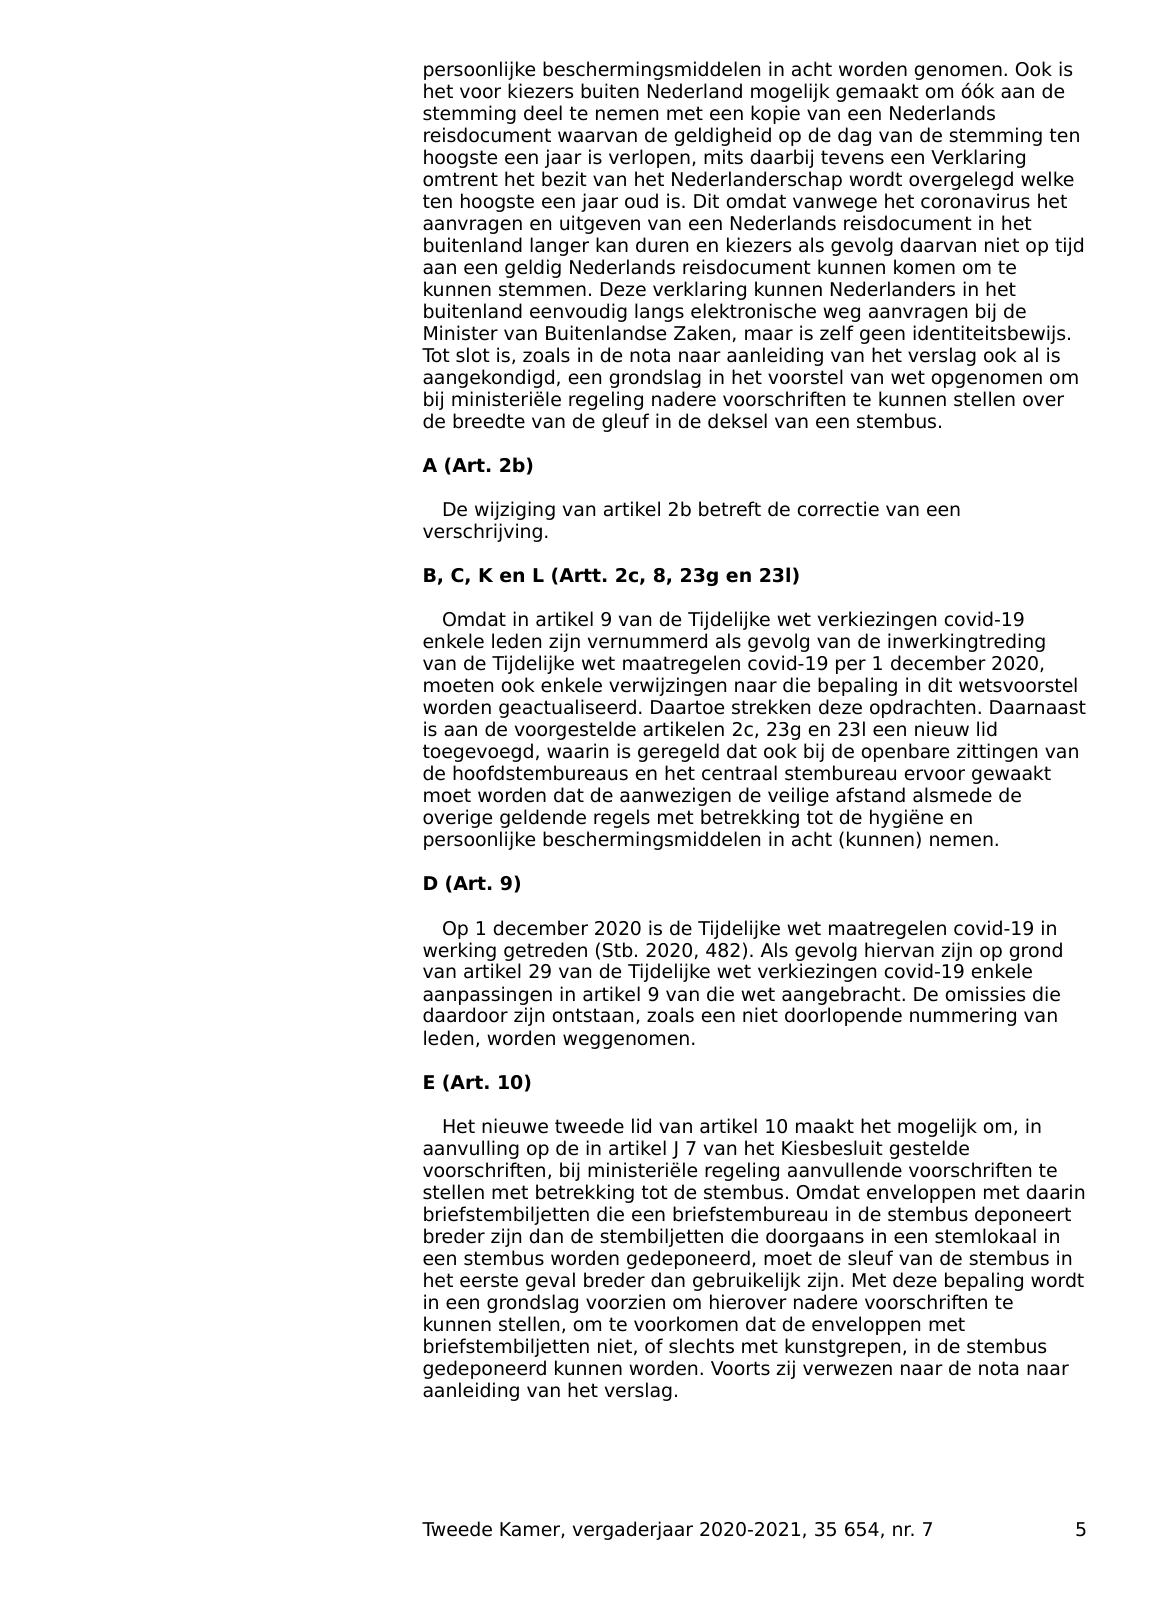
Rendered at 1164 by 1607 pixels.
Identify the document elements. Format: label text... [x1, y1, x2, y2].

subtitle A (Art. 2b) [422, 455, 1087, 477]
text persoonlijke beschermingsmiddelen in acht worden genomen. Ook is het voor kiezers buiten Nederland mogelijk gemaakt om óók aan de stemming deel te nemen met een kopie van een Nederlands reisdocument waarvan de geldigheid op de dag van de stemming ten hoogste een jaar is verlopen, mits daarbij tevens een Verklaring omtrent het bezit van het Nederlanderschap wordt overgelegd welke ten hoogste een jaar oud is. Dit omdat vanwege het coronavirus het aanvragen en uitgeven van een Nederlands reisdocument in het buitenland langer kan duren en kiezers als gevolg daarvan niet op tijd aan een geldig Nederlands reisdocument kunnen komen om te kunnen stemmen. Deze verklaring kunnen Nederlanders in het buitenland eenvoudig langs elektronische weg aanvragen bij de Minister van Buitenlandse Zaken, maar is zelf geen identiteitsbewijs. Tot slot is, zoals in de nota naar aanleiding van het verslag ook al is aangekondigd, een grondslag in het voorstel van wet opgenomen om bij ministeriële regeling nadere voorschriften te kunnen stellen over de breedte van de gleuf in de deksel van een stembus. [422, 59, 1087, 433]
subtitle B, C, K en L (Artt. 2c, 8, 23g en 23l) [422, 565, 1087, 587]
text Op 1 december 2020 is de Tijdelijke wet maatregelen covid-19 in werking getreden (Stb. 2020, 482). Als gevolg hiervan zijn op grond van artikel 29 van de Tijdelijke wet verkiezingen covid-19 enkele aanpassingen in artikel 9 van die wet aangebracht. De omissies die daardoor zijn ontstaan, zoals een niet doorlopende nummering van leden, worden weggenomen. [422, 917, 1087, 1049]
subtitle E (Art. 10) [422, 1072, 1087, 1093]
subtitle D (Art. 9) [422, 873, 1087, 895]
text De wijziging van artikel 2b betreft de correctie van een verschrijving. [422, 499, 1087, 543]
text Het nieuwe tweede lid van artikel 10 maakt het mogelijk om, in aanvulling op de in artikel J 7 van het Kiesbesluit gestelde voorschriften, bij ministeriële regeling aanvullende voorschriften te stellen met betrekking tot de stembus. Omdat enveloppen met daarin briefstembiljetten die een briefstembureau in de stembus deponeert breder zijn dan de stembiljetten die doorgaans in een stemlokaal in een stembus worden gedeponeerd, moet de sleuf van de stembus in het eerste geval breder dan gebruikelijk zijn. Met deze bepaling wordt in een grondslag voorzien om hierover nadere voorschriften te kunnen stellen, om te voorkomen dat de enveloppen met briefstembiljetten niet, of slechts met kunstgrepen, in de stembus gedeponeerd kunnen worden. Voorts zij verwezen naar de nota naar aanleiding van het verslag. [422, 1116, 1087, 1401]
text Omdat in artikel 9 van de Tijdelijke wet verkiezingen covid-19 enkele leden zijn vernummerd als gevolg van de inwerkingtreding van de Tijdelijke wet maatregelen covid-19 per 1 december 2020, moeten ook enkele verwijzingen naar die bepaling in dit wetsvoorstel worden geactualiseerd. Daartoe strekken deze opdrachten. Daarnaast is aan de voorgestelde artikelen 2c, 23g en 23l een nieuw lid toegevoegd, waarin is geregeld dat ook bij de openbare zittingen van de hoofdstembureaus en het centraal stembureau ervoor gewaakt moet worden dat de aanwezigen de veilige afstand alsmede de overige geldende regels met betrekking tot de hygiëne en persoonlijke beschermingsmiddelen in acht (kunnen) nemen. [422, 609, 1087, 851]
